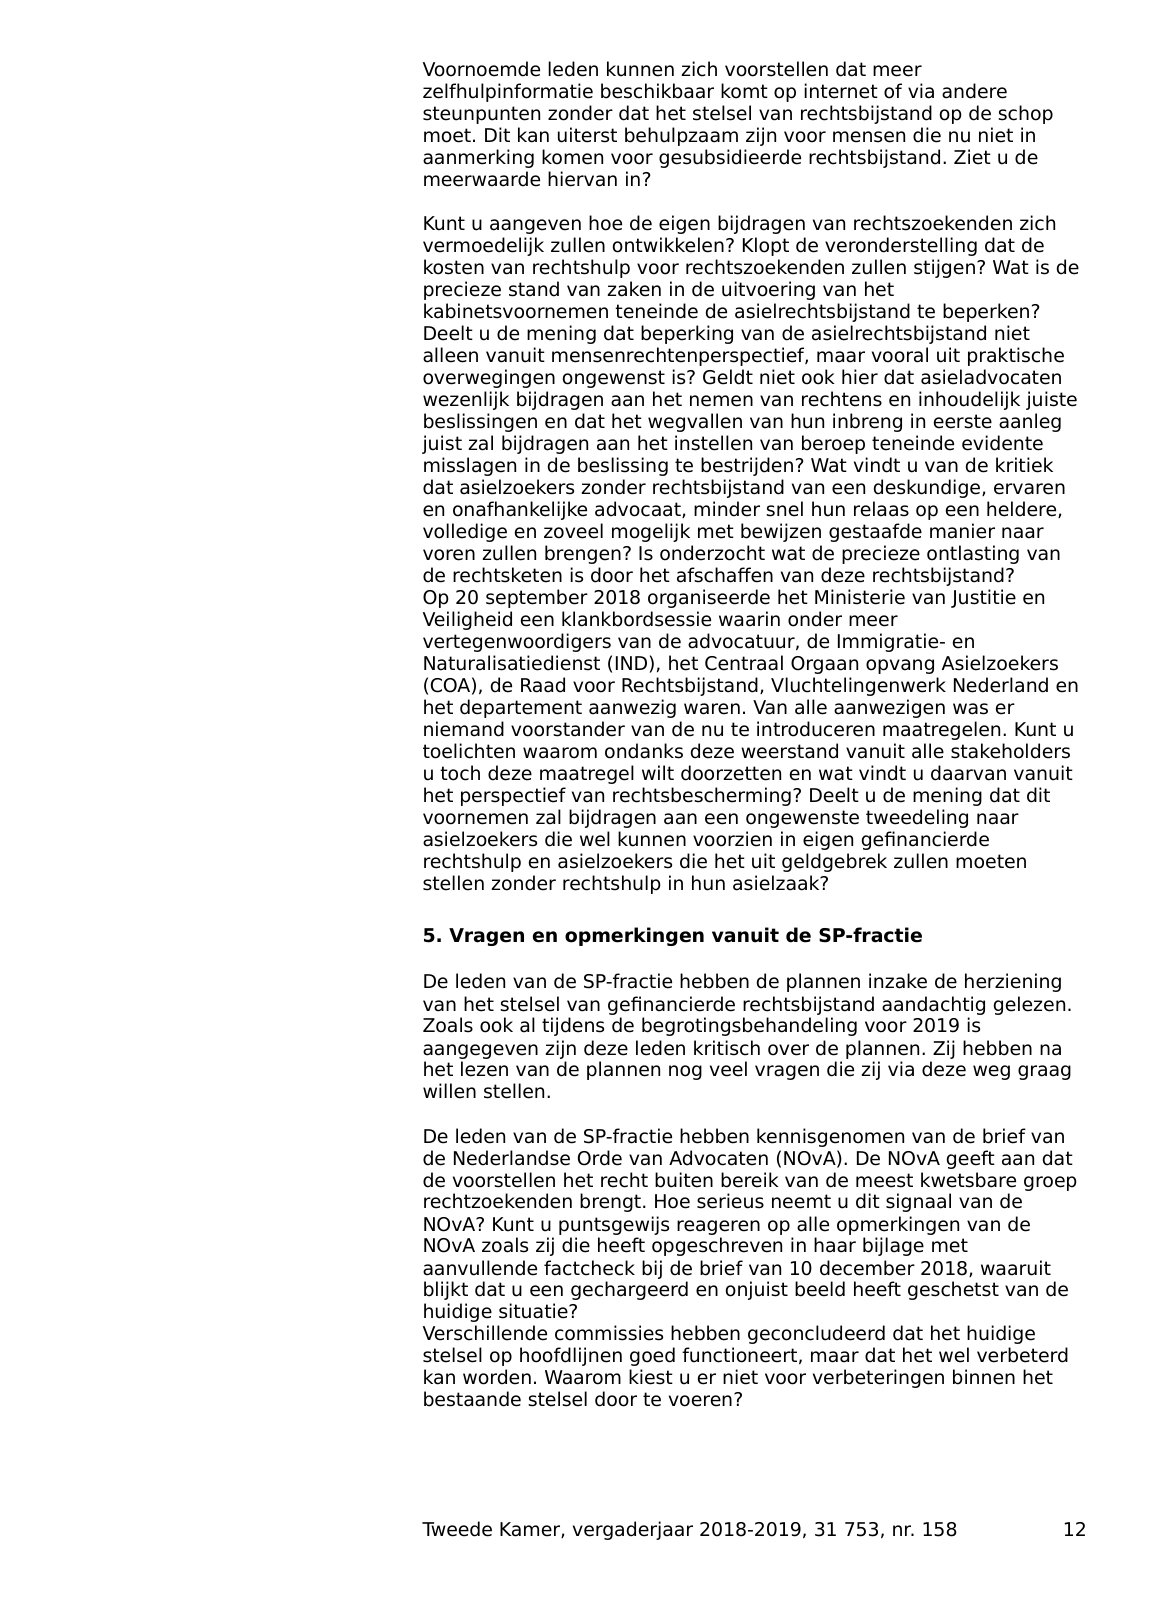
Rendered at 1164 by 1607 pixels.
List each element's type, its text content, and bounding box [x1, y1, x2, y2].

subtitle 5. Vragen en opmerkingen vanuit de SP-fractie [422, 924, 1087, 946]
text Op 20 september 2018 organiseerde het Ministerie van Justitie en Veiligheid een klankbordsessie waarin onder meer vertegenwoordigers van de advocatuur, de Immigratie- en Naturalisatiedienst (IND), het Centraal Orgaan opvang Asielzoekers (COA), de Raad voor Rechtsbijstand, Vluchtelingenwerk Nederland en het departement aanwezig waren. Van alle aanwezigen was er niemand voorstander van de nu te introduceren maatregelen. Kunt u toelichten waarom ondanks deze weerstand vanuit alle stakeholders u toch deze maatregel wilt doorzetten en wat vindt u daarvan vanuit het perspectief van rechtsbescherming? Deelt u de mening dat dit voornemen zal bijdragen aan een ongewenste tweedeling naar asielzoekers die wel kunnen voorzien in eigen gefinancierde rechtshulp en asielzoekers die het uit geldgebrek zullen moeten stellen zonder rechtshulp in hun asielzaak? [422, 587, 1087, 894]
text De leden van de SP-fractie hebben kennisgenomen van de brief van de Nederlandse Orde van Advocaten (NOvA). De NOvA geeft aan dat de voorstellen het recht buiten bereik van de meest kwetsbare groep rechtzoekenden brengt. Hoe serieus neemt u dit signaal van de NOvA? Kunt u puntsgewijs reageren op alle opmerkingen van de NOvA zoals zij die heeft opgeschreven in haar bijlage met aanvullende factcheck bij de brief van 10 december 2018, waaruit blijkt dat u een gechargeerd en onjuist beeld heeft geschetst van de huidige situatie? [422, 1126, 1087, 1323]
text Kunt u aangeven hoe de eigen bijdragen van rechtszoekenden zich vermoedelijk zullen ontwikkelen? Klopt de veronderstelling dat de kosten van rechtshulp voor rechtszoekenden zullen stijgen? Wat is de precieze stand van zaken in de uitvoering van het kabinetsvoornemen teneinde de asielrechtsbijstand te beperken? Deelt u de mening dat beperking van de asielrechtsbijstand niet alleen vanuit mensenrechtenperspectief, maar vooral uit praktische overwegingen ongewenst is? Geldt niet ook hier dat asieladvocaten wezenlijk bijdragen aan het nemen van rechtens en inhoudelijk juiste beslissingen en dat het wegvallen van hun inbreng in eerste aanleg juist zal bijdragen aan het instellen van beroep teneinde evidente misslagen in de beslissing te bestrijden? Wat vindt u van de kritiek dat asielzoekers zonder rechtsbijstand van een deskundige, ervaren en onafhankelijke advocaat, minder snel hun relaas op een heldere, volledige en zoveel mogelijk met bewijzen gestaafde manier naar voren zullen brengen? Is onderzocht wat de precieze ontlasting van de rechtsketen is door het afschaffen van deze rechtsbijstand? [422, 213, 1087, 587]
text Verschillende commissies hebben geconcludeerd dat het huidige stelsel op hoofdlijnen goed functioneert, maar dat het wel verbeterd kan worden. Waarom kiest u er niet voor verbeteringen binnen het bestaande stelsel door te voeren? [422, 1323, 1087, 1411]
text Voornoemde leden kunnen zich voorstellen dat meer zelfhulpinformatie beschikbaar komt op internet of via andere steunpunten zonder dat het stelsel van rechtsbijstand op de schop moet. Dit kan uiterst behulpzaam zijn voor mensen die nu niet in aanmerking komen voor gesubsidieerde rechtsbijstand. Ziet u de meerwaarde hiervan in? [422, 59, 1087, 191]
text De leden van de SP-fractie hebben de plannen inzake de herziening van het stelsel van gefinancierde rechtsbijstand aandachtig gelezen. Zoals ook al tijdens de begrotingsbehandeling voor 2019 is aangegeven zijn deze leden kritisch over de plannen. Zij hebben na het lezen van de plannen nog veel vragen die zij via deze weg graag willen stellen. [422, 971, 1087, 1103]
